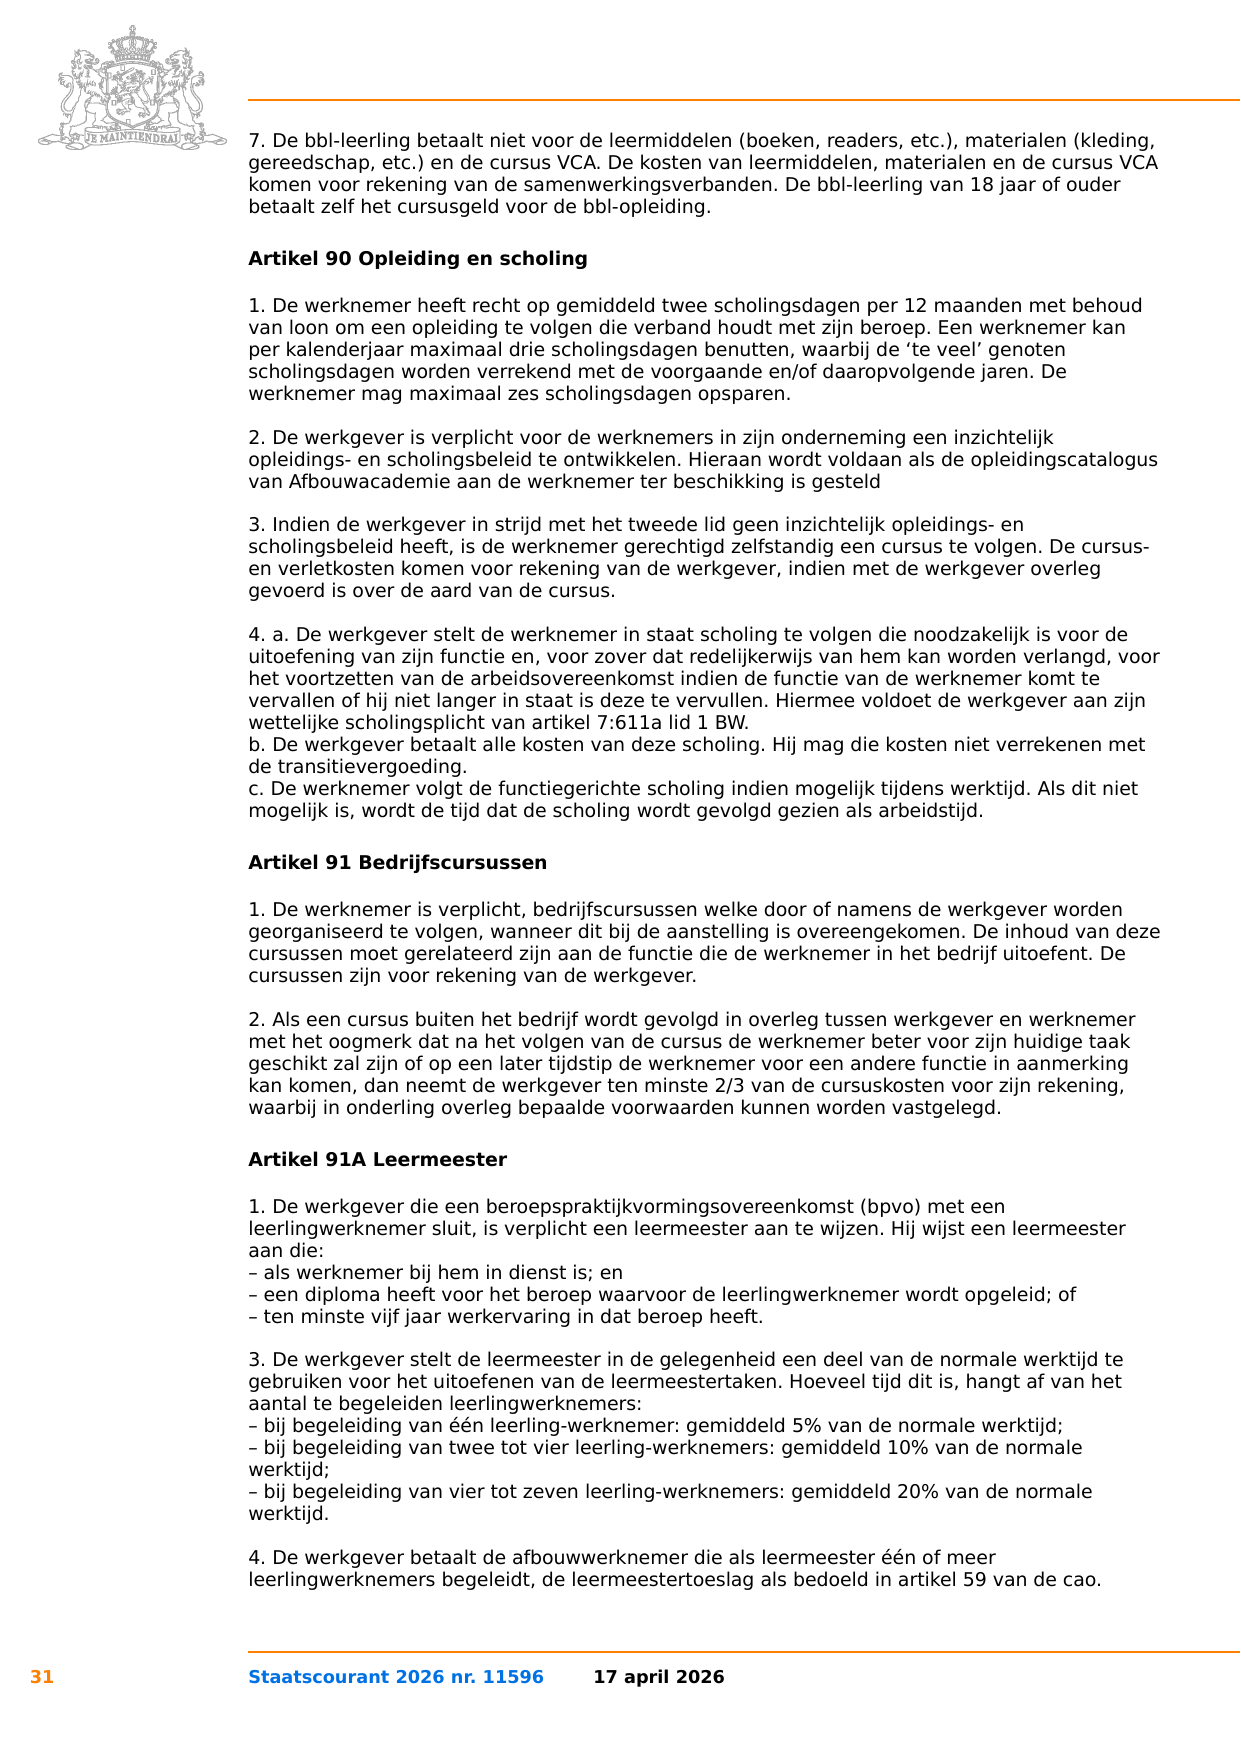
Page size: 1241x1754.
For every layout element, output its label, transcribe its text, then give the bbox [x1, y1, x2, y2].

text 3. De werkgever stelt de leermeester in de gelegenheid een deel van de normale werktijd te gebruiken voor het uitoefenen van de leermeestertaken. Hoeveel tijd dit is, hangt af van het aantal te begeleiden leerlingwerknemers: [248, 1349, 1163, 1415]
text – ten minste vijf jaar werkervaring in dat beroep heeft. [248, 1306, 1163, 1327]
subtitle Artikel 91A Leermeester [248, 1149, 1163, 1171]
subtitle Artikel 91 Bedrijfscursussen [248, 852, 1163, 874]
text 1. De werkgever die een beroepspraktijkvormingsovereenkomst (bpvo) met een leerlingwerknemer sluit, is verplicht een leermeester aan te wijzen. Hij wijst een leermeester aan die: [248, 1196, 1163, 1262]
text – bij begeleiding van twee tot vier leerling-werknemers: gemiddeld 10% van de normale werktijd; [248, 1437, 1163, 1481]
text 7. De bbl-leerling betaalt niet voor de leermiddelen (boeken, readers, etc.), materialen (kleding, gereedschap, etc.) en de cursus VCA. De kosten van leermiddelen, materialen en de cursus VCA komen voor rekening van de samenwerkingsverbanden. De bbl-leerling van 18 jaar of ouder betaalt zelf het cursusgeld voor de bbl-opleiding. [248, 130, 1163, 218]
text 1. De werknemer is verplicht, bedrijfscursussen welke door of namens de werkgever worden georganiseerd te volgen, wanneer dit bij de aanstelling is overeengekomen. De inhoud van deze cursussen moet gerelateerd zijn aan de functie die de werknemer in het bedrijf uitoefent. De cursussen zijn voor rekening van de werkgever. [248, 899, 1163, 987]
picture [38, 25, 227, 150]
text 1. De werknemer heeft recht op gemiddeld twee scholingsdagen per 12 maanden met behoud van loon om een opleiding te volgen die verband houdt met zijn beroep. Een werknemer kan per kalenderjaar maximaal drie scholingsdagen benutten, waarbij de ‘te veel’ genoten scholingsdagen worden verrekend met de voorgaande en/of daaropvolgende jaren. De werknemer mag maximaal zes scholingsdagen opsparen. [248, 295, 1163, 405]
text 3. Indien de werkgever in strijd met het tweede lid geen inzichtelijk opleidings- en scholingsbeleid heeft, is de werknemer gerechtigd zelfstandig een cursus te volgen. De cursus- en verletkosten komen voor rekening van de werkgever, indien met de werkgever overleg gevoerd is over de aard van de cursus. [248, 514, 1163, 602]
text c. De werknemer volgt de functiegerichte scholing indien mogelijk tijdens werktijd. Als dit niet mogelijk is, wordt de tijd dat de scholing wordt gevolgd gezien als arbeidstijd. [248, 778, 1163, 822]
text – bij begeleiding van één leerling-werknemer: gemiddeld 5% van de normale werktijd; [248, 1415, 1163, 1437]
text b. De werkgever betaalt alle kosten van deze scholing. Hij mag die kosten niet verrekenen met de transitievergoeding. [248, 734, 1163, 778]
text 2. De werkgever is verplicht voor de werknemers in zijn onderneming een inzichtelijk opleidings- en scholingsbeleid te ontwikkelen. Hieraan wordt voldaan als de opleidingscatalogus van Afbouwacademie aan de werknemer ter beschikking is gesteld [248, 427, 1163, 492]
text 2. Als een cursus buiten het bedrijf wordt gevolgd in overleg tussen werkgever en werknemer met het oogmerk dat na het volgen van de cursus de werknemer beter voor zijn huidige taak geschikt zal zijn of op een later tijdstip de werknemer voor een andere functie in aanmerking kan komen, dan neemt de werkgever ten minste 2/3 van de cursuskosten voor zijn rekening, waarbij in onderling overleg bepaalde voorwaarden kunnen worden vastgelegd. [248, 1009, 1163, 1119]
text – als werknemer bij hem in dienst is; en [248, 1262, 1163, 1283]
text – een diploma heeft voor het beroep waarvoor de leerlingwerknemer wordt opgeleid; of [248, 1283, 1163, 1306]
subtitle Artikel 90 Opleiding en scholing [248, 248, 1163, 270]
text – bij begeleiding van vier tot zeven leerling-werknemers: gemiddeld 20% van de normale werktijd. [248, 1481, 1163, 1525]
text 4. De werkgever betaalt de afbouwwerknemer die als leermeester één of meer leerlingwerknemers begeleidt, de leermeestertoeslag als bedoeld in artikel 59 van de cao. [248, 1547, 1163, 1591]
text 4. a. De werkgever stelt de werknemer in staat scholing te volgen die noodzakelijk is voor de uitoefening van zijn functie en, voor zover dat redelijkerwijs van hem kan worden verlangd, voor het voortzetten van de arbeidsovereenkomst indien de functie van de werknemer komt te vervallen of hij niet langer in staat is deze te vervullen. Hiermee voldoet de werkgever aan zijn wettelijke scholingsplicht van artikel 7:611a lid 1 BW. [248, 624, 1163, 734]
